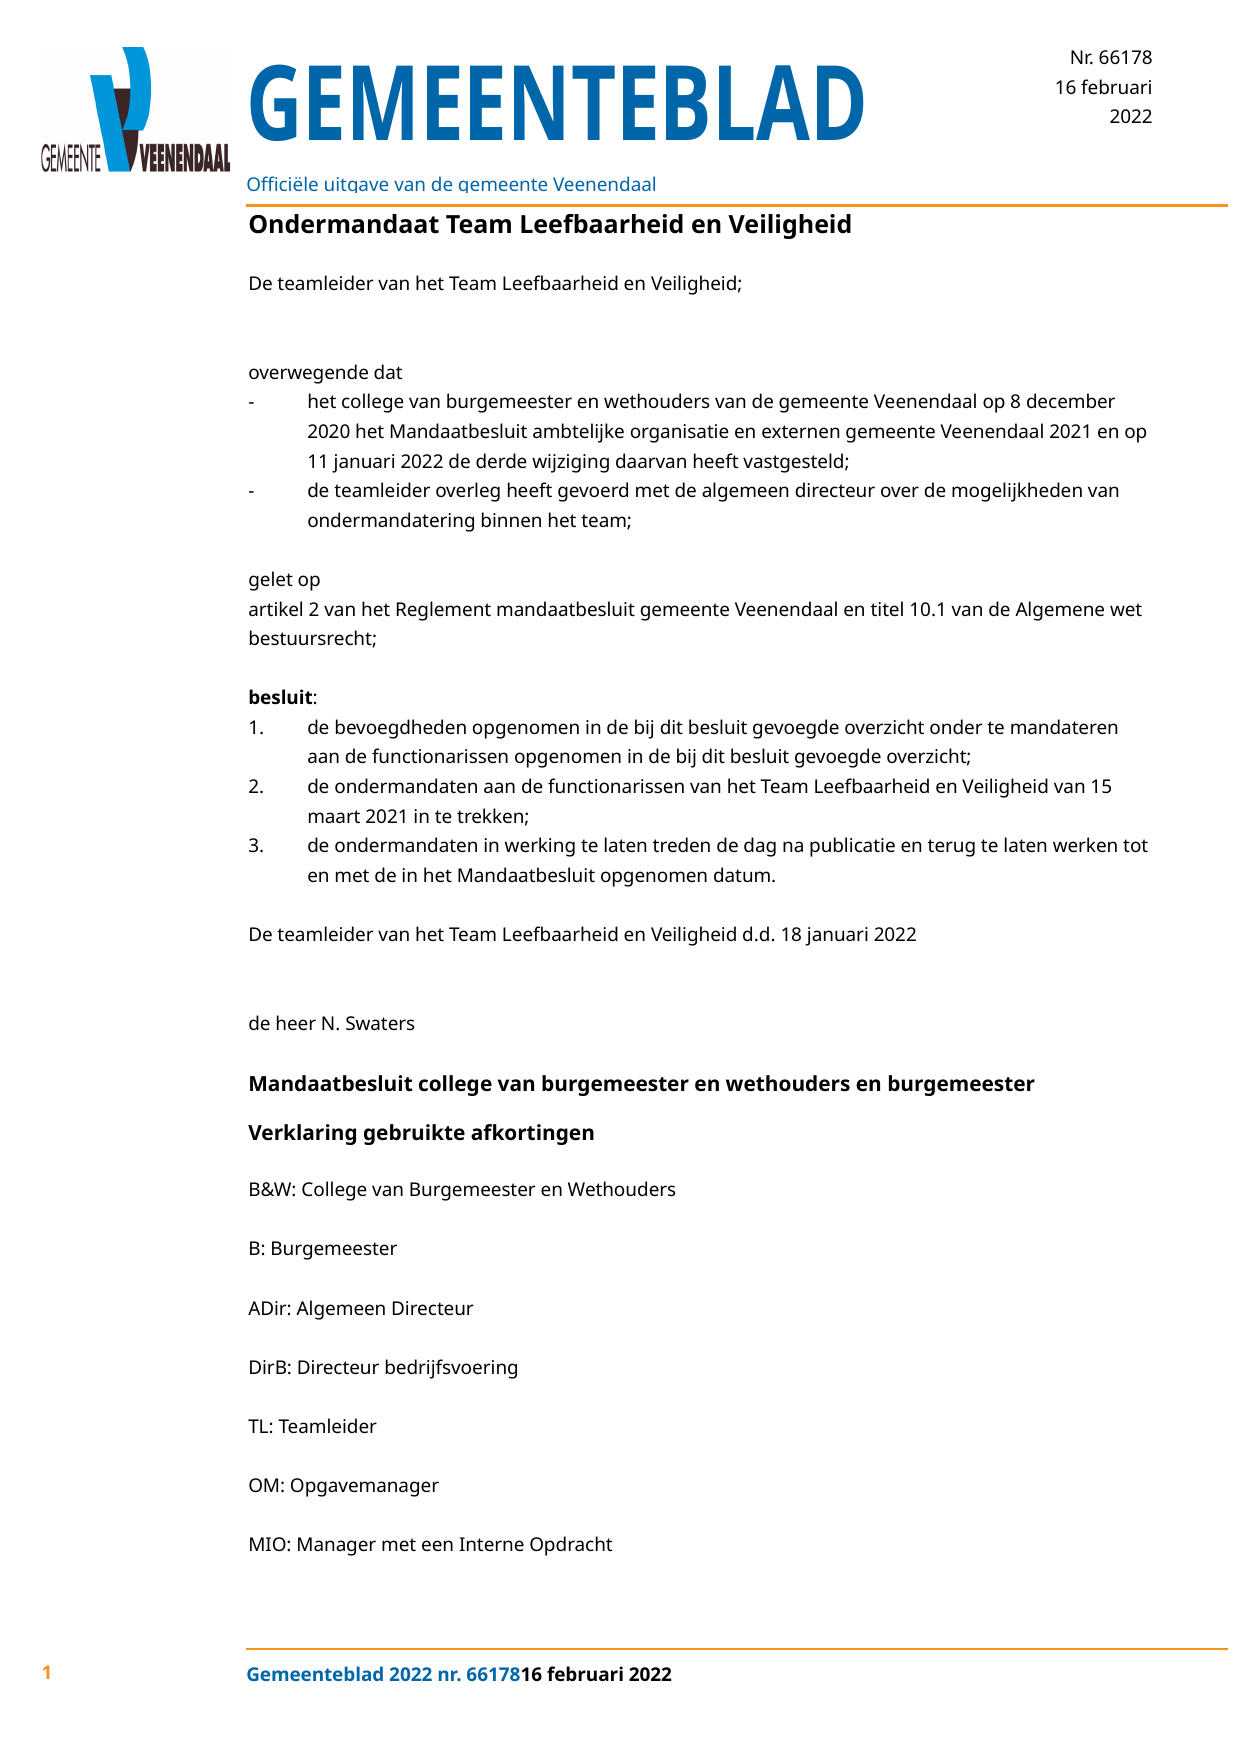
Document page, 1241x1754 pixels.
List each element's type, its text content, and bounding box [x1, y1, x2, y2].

picture [41, 47, 130, 172]
text B: Burgemeester [248, 1236, 1152, 1261]
list de bevoegdheden opgenomen in de bij dit besluit gevoegde overzicht onder te mandateren aan de functionarissen opgenomen in de bij dit besluit gevoegde overzicht; [248, 714, 1152, 769]
text Mandaatbesluit college van burgemeester en wethouders en burgemeester [248, 1069, 1152, 1097]
text TL: Teamleider [248, 1413, 1152, 1439]
text gelet op [248, 566, 1152, 592]
picture [123, 47, 231, 172]
text Verklaring gebruikte afkortingen [248, 1118, 1152, 1147]
text OM: Opgavemanager [248, 1472, 1152, 1498]
text MIO: Manager met een Interne Opdracht [248, 1531, 1152, 1557]
text artikel 2 van het Reglement mandaatbesluit gemeente Veenendaal en titel 10.1 van de Algemene wet bestuursrecht; [248, 596, 1152, 651]
text DirB: Directeur bedrijfsvoering [248, 1354, 1152, 1379]
text de heer N. Swaters [248, 1010, 1152, 1036]
text De teamleider van het Team Leefbaarheid en Veiligheid; [248, 270, 1152, 296]
list de ondermandaten in werking te laten treden de dag na publicatie en terug te laten werken tot en met de in het Mandaatbesluit opgenomen datum. [248, 832, 1152, 888]
text Ondermandaat Team Leefbaarheid en Veiligheid [248, 207, 1152, 241]
list de ondermandaten aan de functionarissen van het Team Leefbaarheid en Veiligheid van 15 maart 2021 in te trekken; [248, 773, 1152, 828]
text besluit: [248, 684, 1152, 710]
text De teamleider van het Team Leefbaarheid en Veiligheid d.d. 18 januari 2022 [248, 921, 1152, 947]
list het college van burgemeester en wethouders van de gemeente Veenendaal op 8 december 2020 het Mandaatbesluit ambtelijke organisatie en externen gemeente Veenendaal 2021 en op 11 januari 2022 de derde wijziging daarvan heeft vastgesteld; [248, 389, 1152, 473]
text B&W: College van Burgemeester en Wethouders [248, 1176, 1152, 1202]
text ADir: Algemeen Directeur [248, 1295, 1152, 1320]
text overwegende dat [248, 359, 1152, 385]
list de teamleider overleg heeft gevoerd met de algemeen directeur over de mogelijkheden van ondermandatering binnen het team; [248, 477, 1152, 533]
